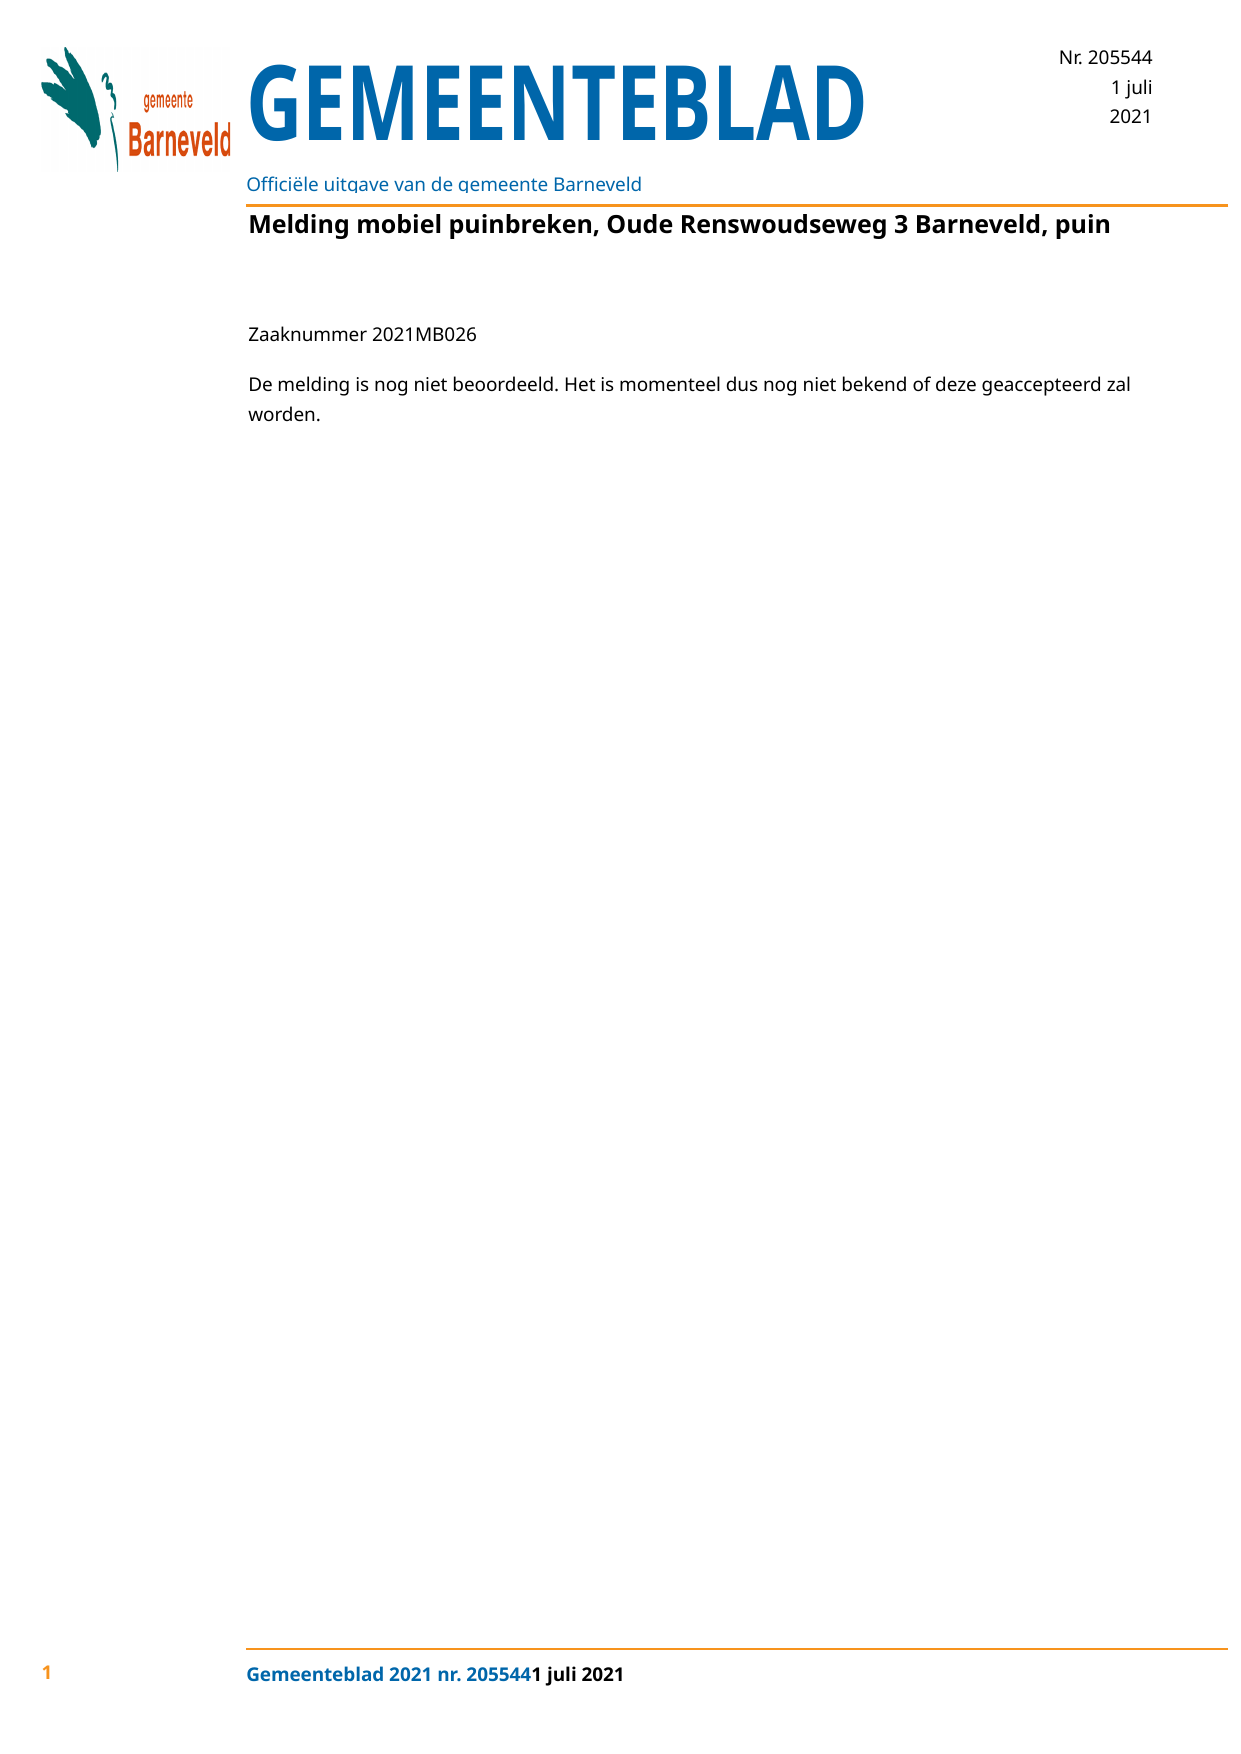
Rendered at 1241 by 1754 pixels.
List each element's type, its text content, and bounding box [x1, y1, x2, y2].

text Melding mobiel puinbreken, Oude Renswoudseweg 3 Barneveld, puin [248, 207, 1152, 241]
text De melding is nog niet beoordeeld. Het is momenteel dus nog niet bekend of deze geaccepteerd zal worden. [248, 371, 1152, 426]
picture [41, 47, 231, 172]
text Zaaknummer 2021MB026 [248, 321, 1152, 346]
